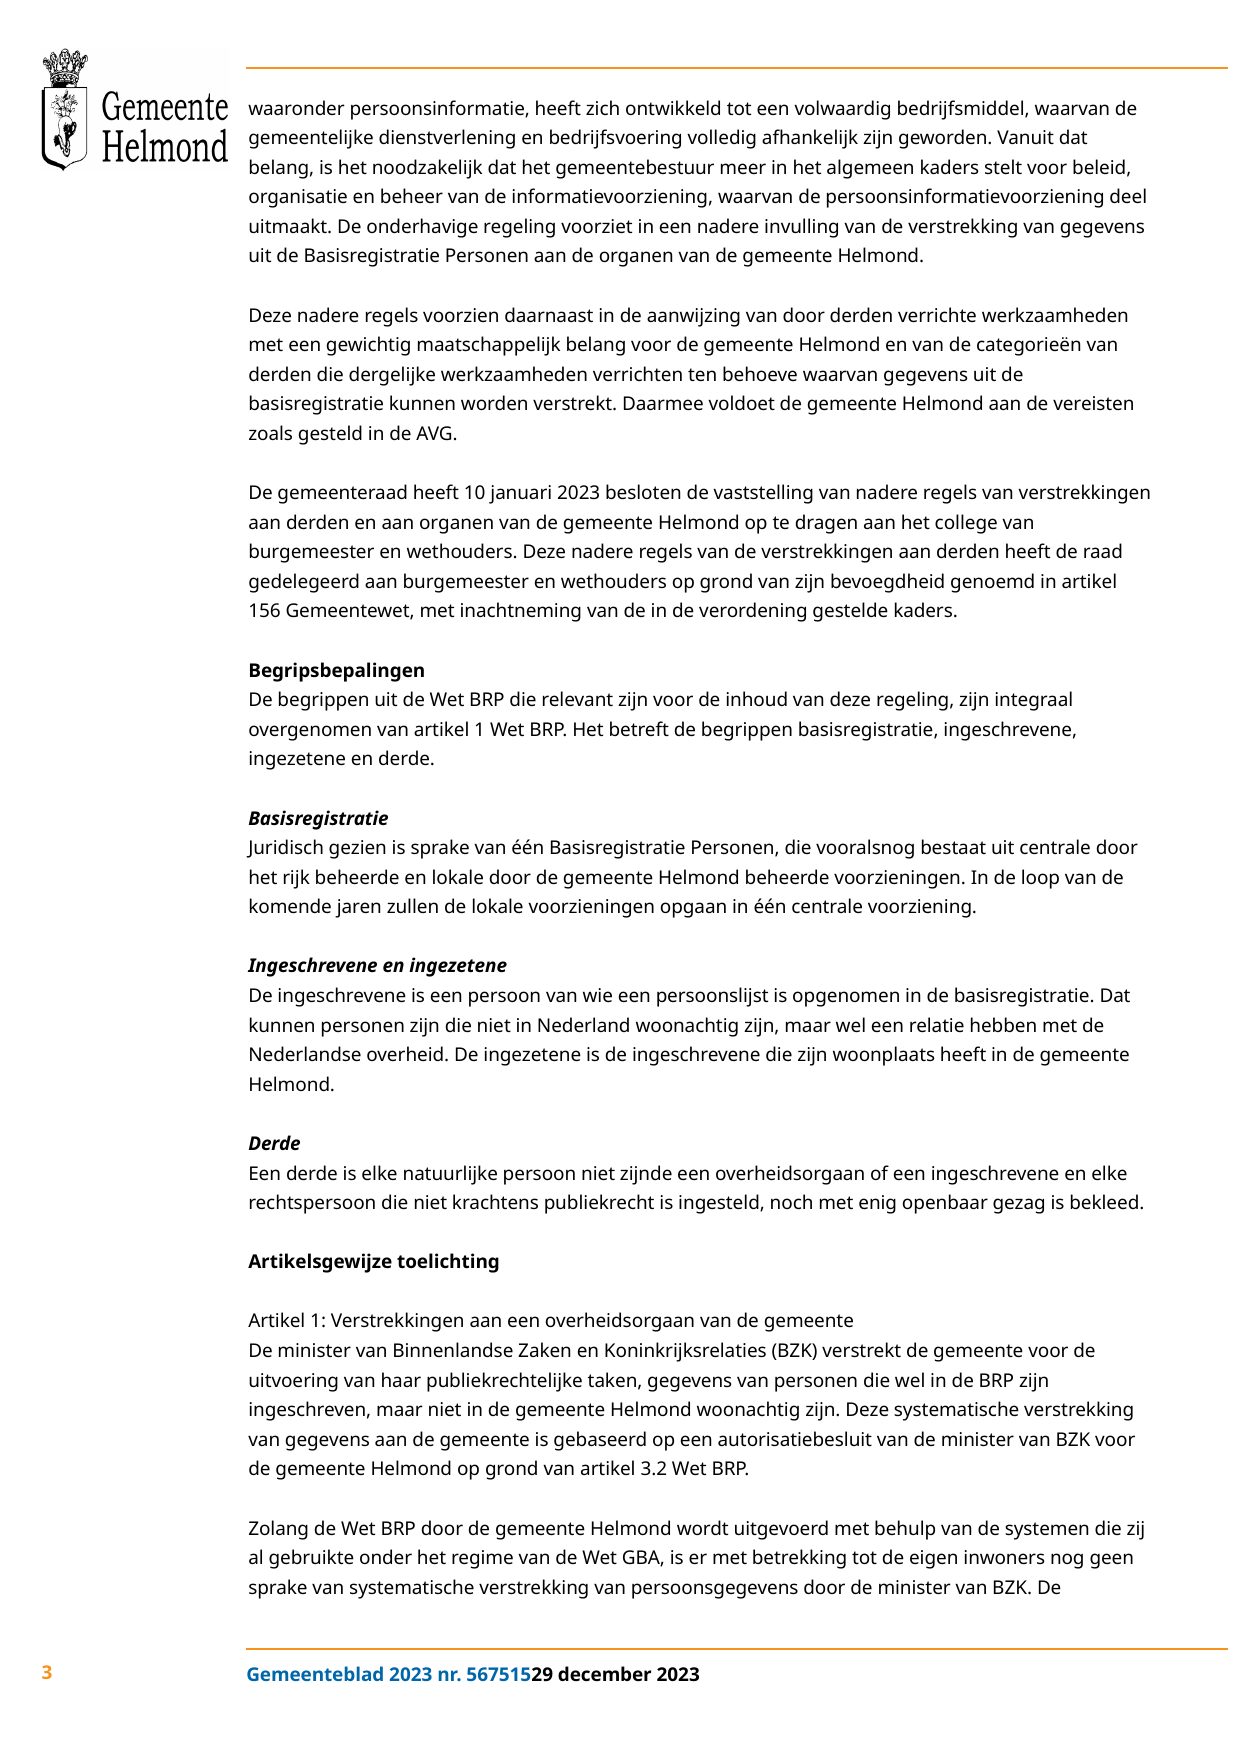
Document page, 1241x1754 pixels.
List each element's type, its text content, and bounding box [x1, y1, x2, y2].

text Juridisch gezien is sprake van één Basisregistratie Personen, die vooralsnog bestaat uit centrale door het rijk beheerde en lokale door de gemeente Helmond beheerde voorzieningen. In de loop van de komende jaren zullen de lokale voorzieningen opgaan in één centrale voorziening. [248, 834, 1152, 919]
text Ingeschrevene en ingezetene [248, 953, 1152, 978]
text Basisregistratie [248, 805, 1152, 831]
picture [41, 47, 231, 172]
text Artikelsgewijze toelichting [248, 1248, 1152, 1274]
text De begrippen uit de Wet BRP die relevant zijn voor de inhoud van deze regeling, zijn integraal overgenomen van artikel 1 Wet BRP. Het betreft de begrippen basisregistratie, ingeschrevene, ingezetene en derde. [248, 686, 1152, 771]
text De minister van Binnenlandse Zaken en Koninkrijksrelaties (BZK) verstrekt de gemeente voor de uitvoering van haar publiekrechtelijke taken, gegevens van personen die wel in de BRP zijn ingeschreven, maar niet in de gemeente Helmond woonachtig zijn. Deze systematische verstrekking van gegevens aan de gemeente is gebaseerd op een autorisatiebesluit van de minister van BZK voor de gemeente Helmond op grond van artikel 3.2 Wet BRP. [248, 1337, 1152, 1481]
text De gemeenteraad heeft 10 januari 2023 besloten de vaststelling van nadere regels van verstrekkingen aan derden en aan organen van de gemeente Helmond op te dragen aan het college van burgemeester en wethouders. Deze nadere regels van de verstrekkingen aan derden heeft de raad gedelegeerd aan burgemeester en wethouders op grond van zijn bevoegdheid genoemd in artikel 156 Gemeentewet, met inachtneming van de in de verordening gestelde kaders. [248, 479, 1152, 623]
text Een derde is elke natuurlijke persoon niet zijnde een overheidsorgaan of een ingeschrevene en elke rechtspersoon die niet krachtens publiekrecht is ingesteld, noch met enig openbaar gezag is bekleed. [248, 1160, 1152, 1215]
text Zolang de Wet BRP door de gemeente Helmond wordt uitgevoerd met behulp van de systemen die zij al gebruikte onder het regime van de Wet GBA, is er met betrekking tot de eigen inwoners nog geen sprake van systematische verstrekking van persoonsgegevens door de minister van BZK. De [248, 1515, 1152, 1600]
text De ingeschrevene is een persoon van wie een persoonslijst is opgenomen in de basisregistratie. Dat kunnen personen zijn die niet in Nederland woonachtig zijn, maar wel een relatie hebben met de Nederlandse overheid. De ingezetene is de ingeschrevene die zijn woonplaats heeft in de gemeente Helmond. [248, 982, 1152, 1097]
text Begripsbepalingen [248, 657, 1152, 683]
text Derde [248, 1130, 1152, 1156]
text Deze nadere regels voorzien daarnaast in de aanwijzing van door derden verrichte werkzaamheden met een gewichtig maatschappelijk belang voor de gemeente Helmond en van de categorieën van derden die dergelijke werkzaamheden verrichten ten behoeve waarvan gegevens uit de basisregistratie kunnen worden verstrekt. Daarmee voldoet de gemeente Helmond aan de vereisten zoals gesteld in de AVG. [248, 302, 1152, 446]
text waaronder persoonsinformatie, heeft zich ontwikkeld tot een volwaardig bedrijfsmiddel, waarvan de gemeentelijke dienstverlening en bedrijfsvoering volledig afhankelijk zijn geworden. Vanuit dat belang, is het noodzakelijk dat het gemeentebestuur meer in het algemeen kaders stelt voor beleid, organisatie en beheer van de informatievoorziening, waarvan de persoonsinformatievoorziening deel uitmaakt. De onderhavige regeling voorziet in een nadere invulling van de verstrekking van gegevens uit de Basisregistratie Personen aan de organen van de gemeente Helmond. [248, 95, 1152, 268]
text Artikel 1: Verstrekkingen aan een overheidsorgaan van de gemeente [248, 1308, 1152, 1333]
